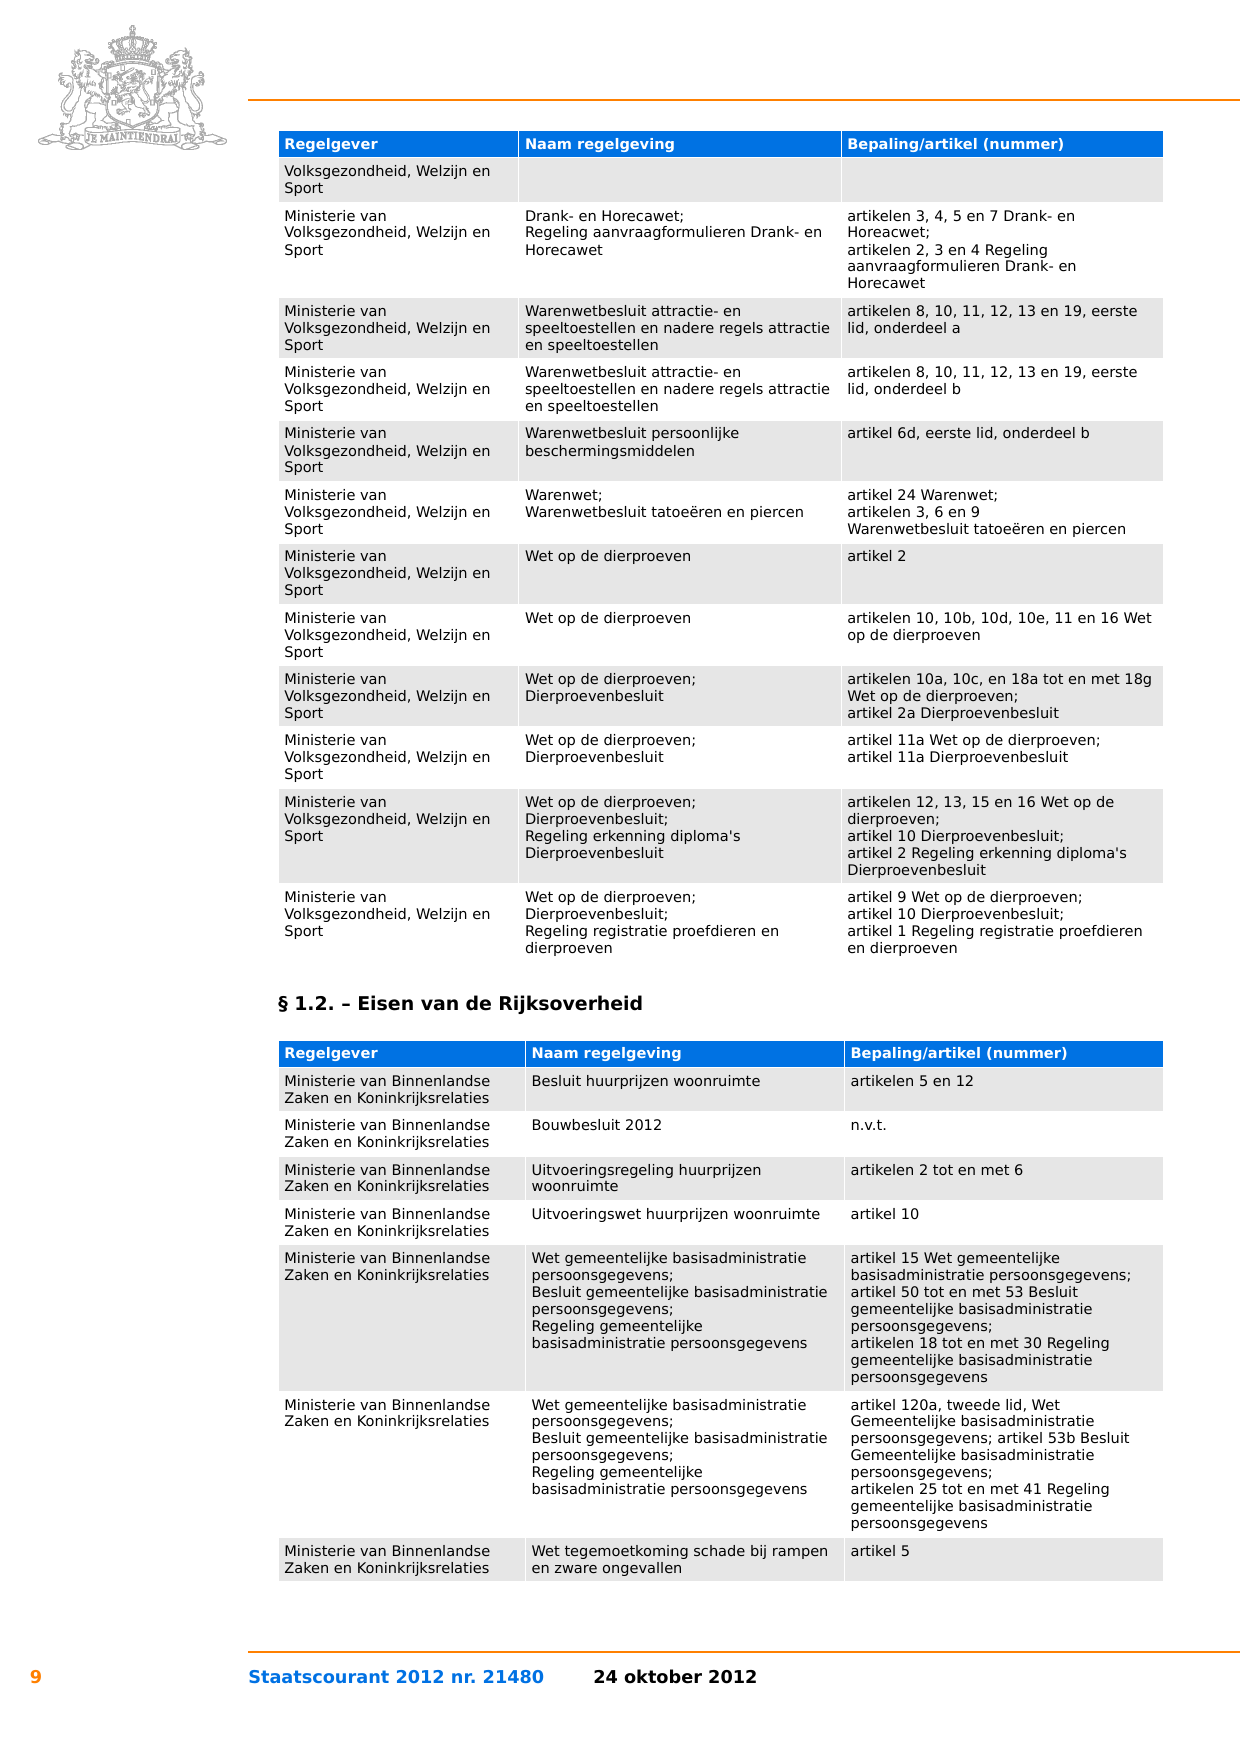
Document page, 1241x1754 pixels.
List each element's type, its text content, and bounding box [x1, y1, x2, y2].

table_cell artikelen 2 tot en met 6 [845, 1157, 1163, 1200]
table_header Regelgever [279, 131, 518, 157]
table_cell Uitvoeringsregeling huurprijzen woonruimte [526, 1157, 844, 1200]
table_cell Wet op de dierproeven; Dierproevenbesluit [519, 666, 841, 726]
table_cell Ministerie van Volksgezondheid, Welzijn en Sport [279, 728, 518, 788]
table_cell Wet op de dierproeven; Dierproevenbesluit; Regeling erkenning diploma's Dierproevenbesluit [519, 789, 841, 883]
table_cell artikelen 3, 4, 5 en 7 Drank- en Horeacwet; artikelen 2, 3 en 4 Regeling aanvraagformulieren Drank- en Horecawet [842, 203, 1163, 297]
table_cell artikel 10 [845, 1201, 1163, 1244]
table_header Naam regelgeving [519, 131, 841, 157]
table_cell Ministerie van Volksgezondheid, Welzijn en Sport [279, 203, 518, 297]
table_cell artikel 11a Wet op de dierproeven; artikel 11a Dierproevenbesluit [842, 728, 1163, 788]
table_cell artikelen 5 en 12 [845, 1068, 1163, 1111]
table_cell Ministerie van Binnenlandse Zaken en Koninkrijksrelaties [279, 1157, 525, 1200]
table_cell Warenwetbesluit persoonlijke beschermingsmiddelen [519, 421, 841, 481]
table_cell Ministerie van Binnenlandse Zaken en Koninkrijksrelaties [279, 1201, 525, 1244]
table_cell artikelen 10, 10b, 10d, 10e, 11 en 16 Wet op de dierproeven [842, 605, 1163, 665]
table_cell Ministerie van Volksgezondheid, Welzijn en Sport [279, 482, 518, 542]
table_cell artikel 6d, eerste lid, onderdeel b [842, 421, 1163, 481]
table_cell Warenwetbesluit attractie- en speeltoestellen en nadere regels attractie en speeltoestellen [519, 298, 841, 358]
table_cell Ministerie van Volksgezondheid, Welzijn en Sport [279, 544, 518, 604]
table_header Bepaling/artikel (nummer) [845, 1041, 1163, 1067]
table_cell artikel 2 [842, 544, 1163, 604]
table_cell artikel 15 Wet gemeentelijke basisadministratie persoonsgegevens; artikel 50 tot en met 53 Besluit gemeentelijke basisadministratie persoonsgegevens; artikelen 18 tot en met 30 Regeling gemeentelijke basisadministratie persoonsgegevens [845, 1245, 1163, 1391]
table_cell artikel 5 [845, 1538, 1163, 1581]
table_cell Ministerie van Volksgezondheid, Welzijn en Sport [279, 666, 518, 726]
table_header Bepaling/artikel (nummer) [842, 131, 1163, 157]
table_cell artikelen 10a, 10c, en 18a tot en met 18g Wet op de dierproeven; artikel 2a Dierproevenbesluit [842, 666, 1163, 726]
table_cell Ministerie van Volksgezondheid, Welzijn en Sport [279, 298, 518, 358]
table_cell Ministerie van Binnenlandse Zaken en Koninkrijksrelaties [279, 1245, 525, 1391]
table_cell Wet tegemoetkoming schade bij rampen en zware ongevallen [526, 1538, 844, 1581]
table_cell Ministerie van Binnenlandse Zaken en Koninkrijksrelaties [279, 1392, 525, 1537]
table_cell Drank- en Horecawet; Regeling aanvraagformulieren Drank- en Horecawet [519, 203, 841, 297]
table_cell n.v.t. [845, 1112, 1163, 1156]
table_cell Ministerie van Binnenlandse Zaken en Koninkrijksrelaties [279, 1112, 525, 1156]
table_cell artikelen 12, 13, 15 en 16 Wet op de dierproeven; artikel 10 Dierproevenbesluit; artikel 2 Regeling erkenning diploma's Dierproevenbesluit [842, 789, 1163, 883]
table_cell Wet op de dierproeven [519, 544, 841, 604]
table_cell Uitvoeringswet huurprijzen woonruimte [526, 1201, 844, 1244]
table_cell Ministerie van Volksgezondheid, Welzijn en Sport [279, 359, 518, 420]
table_cell Warenwetbesluit attractie- en speeltoestellen en nadere regels attractie en speeltoestellen [519, 359, 841, 420]
table_header Regelgever [279, 1041, 525, 1067]
table_cell artikel 24 Warenwet; artikelen 3, 6 en 9 Warenwetbesluit tatoeëren en piercen [842, 482, 1163, 542]
table_cell Wet gemeentelijke basisadministratie persoonsgegevens; Besluit gemeentelijke basisadministratie persoonsgegevens; Regeling gemeentelijke basisadministratie persoonsgegevens [526, 1392, 844, 1537]
table_header Naam regelgeving [526, 1041, 844, 1067]
table_cell Volksgezondheid, Welzijn en Sport [279, 158, 518, 202]
table_cell Wet op de dierproeven; Dierproevenbesluit [519, 728, 841, 788]
table_cell Ministerie van Volksgezondheid, Welzijn en Sport [279, 884, 518, 961]
table_cell artikel 120a, tweede lid, Wet Gemeentelijke basisadministratie persoonsgegevens; artikel 53b Besluit Gemeentelijke basisadministratie persoonsgegevens; artikelen 25 tot en met 41 Regeling gemeentelijke basisadministratie persoonsgegevens [845, 1392, 1163, 1537]
table_cell Besluit huurprijzen woonruimte [526, 1068, 844, 1111]
table_cell Ministerie van Volksgezondheid, Welzijn en Sport [279, 605, 518, 665]
picture [38, 25, 227, 150]
table_cell Wet gemeentelijke basisadministratie persoonsgegevens; Besluit gemeentelijke basisadministratie persoonsgegevens; Regeling gemeentelijke basisadministratie persoonsgegevens [526, 1245, 844, 1391]
table_cell Ministerie van Binnenlandse Zaken en Koninkrijksrelaties [279, 1538, 525, 1581]
table_cell Bouwbesluit 2012 [526, 1112, 844, 1156]
table_cell Ministerie van Volksgezondheid, Welzijn en Sport [279, 421, 518, 481]
table_cell [842, 158, 1163, 202]
table_cell Warenwet; Warenwetbesluit tatoeëren en piercen [519, 482, 841, 542]
table_cell artikel 9 Wet op de dierproeven; artikel 10 Dierproevenbesluit; artikel 1 Regeling registratie proefdieren en dierproeven [842, 884, 1163, 961]
subtitle § 1.2. – Eisen van de Rijksoverheid [278, 992, 1163, 1014]
table_cell artikelen 8, 10, 11, 12, 13 en 19, eerste lid, onderdeel a [842, 298, 1163, 358]
table_cell Wet op de dierproeven; Dierproevenbesluit; Regeling registratie proefdieren en dierproeven [519, 884, 841, 961]
table_cell Ministerie van Volksgezondheid, Welzijn en Sport [279, 789, 518, 883]
table_cell [519, 158, 841, 202]
table_cell artikelen 8, 10, 11, 12, 13 en 19, eerste lid, onderdeel b [842, 359, 1163, 420]
table_cell Wet op de dierproeven [519, 605, 841, 665]
table_cell Ministerie van Binnenlandse Zaken en Koninkrijksrelaties [279, 1068, 525, 1111]
